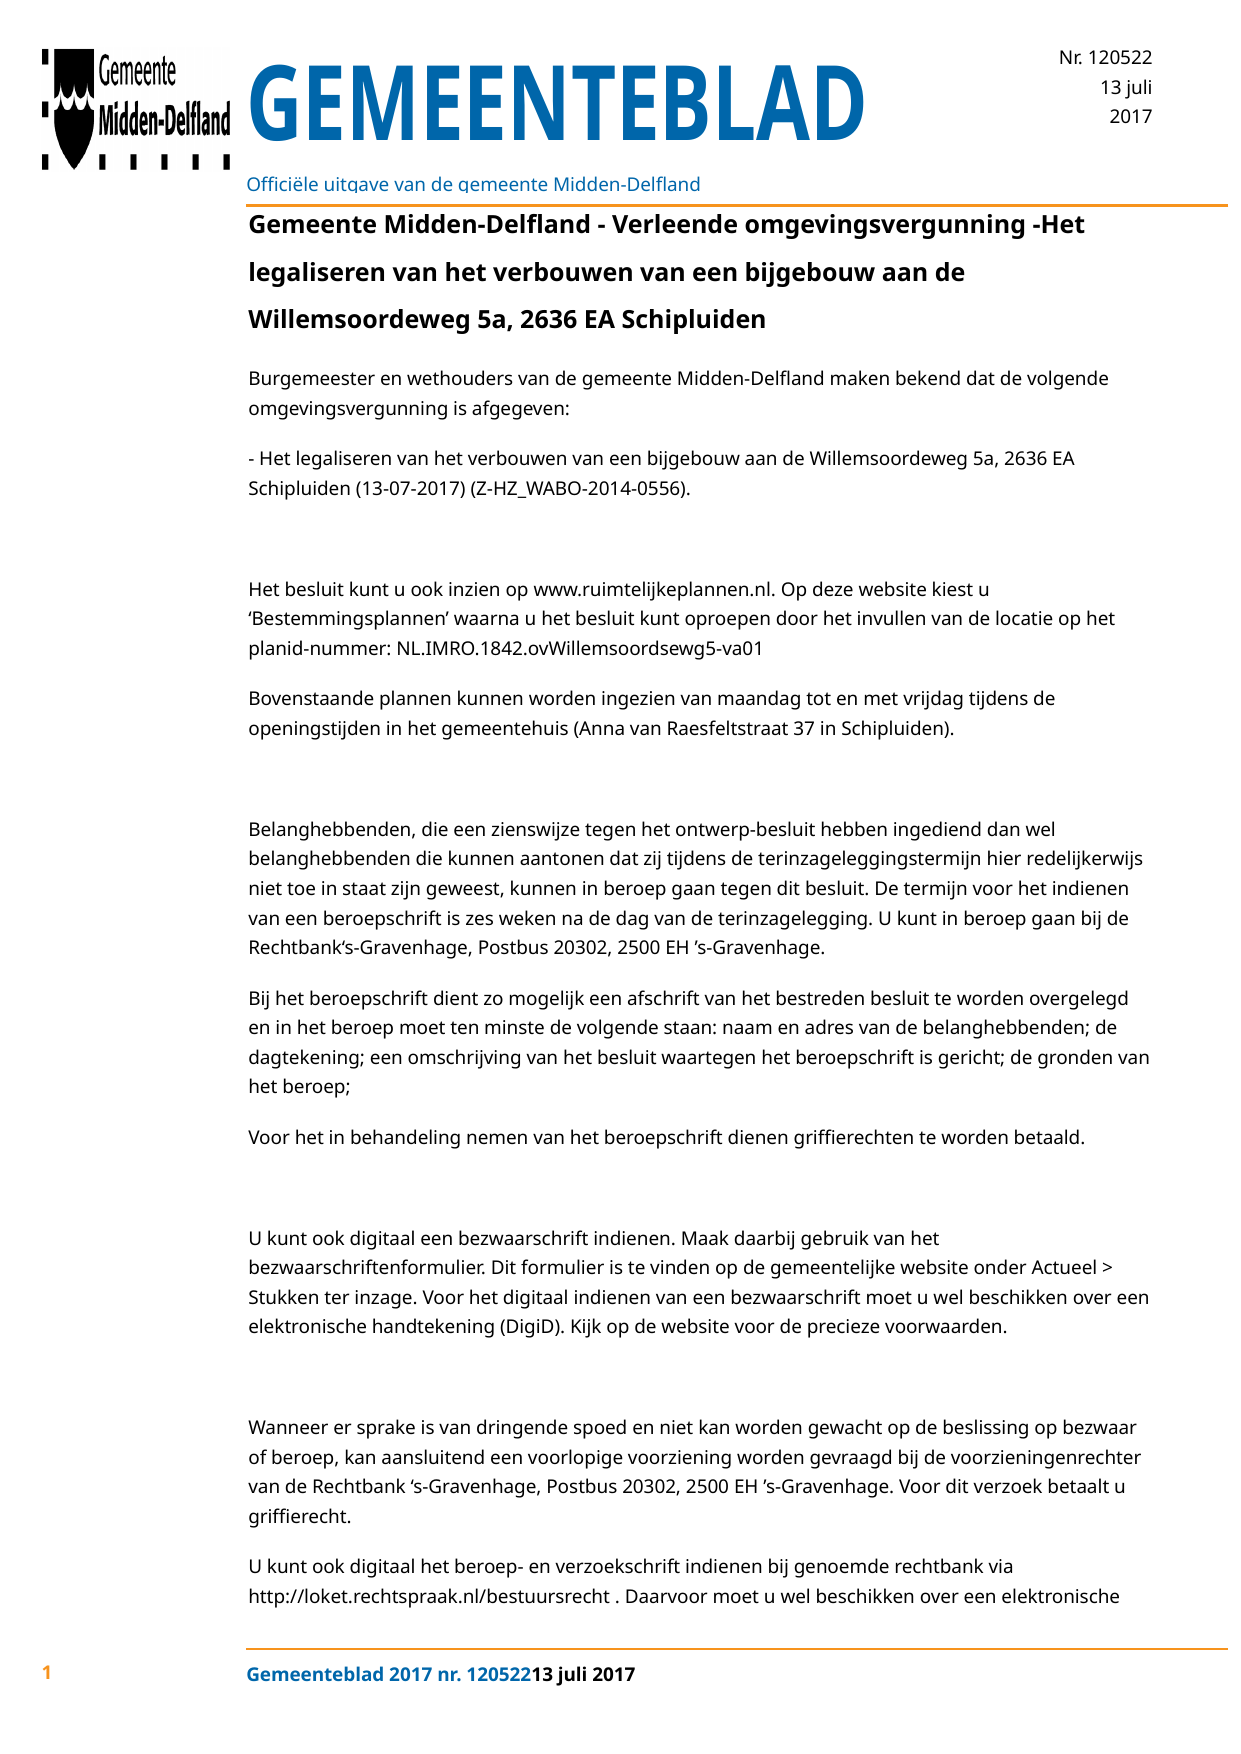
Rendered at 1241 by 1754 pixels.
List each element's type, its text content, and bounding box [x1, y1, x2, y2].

text Wanneer er sprake is van dringende spoed en niet kan worden gewacht op de beslissing op bezwaar of beroep, kan aansluitend een voorlopige voorziening worden gevraagd bij de voorzieningenrechter van de Rechtbank ‘s-Gravenhage, Postbus 20302, 2500 EH ’s-Gravenhage. Voor dit verzoek betaalt u griffierecht. [248, 1414, 1152, 1529]
text U kunt ook digitaal een bezwaarschrift indienen. Maak daarbij gebruik van het bezwaarschriftenformulier. Dit formulier is te vinden op de gemeentelijke website onder Actueel > Stukken ter inzage. Voor het digitaal indienen van een bezwaarschrift moet u wel beschikken over een elektronische handtekening (DigiD). Kijk op de website voor de precieze voorwaarden. [248, 1225, 1152, 1339]
text U kunt ook digitaal het beroep- en verzoekschrift indienen bij genoemde rechtbank via http://loket.rechtspraak.nl/bestuursrecht . Daarvoor moet u wel beschikken over een elektronische [248, 1553, 1152, 1609]
picture [41, 47, 231, 172]
text Burgemeester en wethouders van de gemeente Midden-Delfland maken bekend dat de volgende omgevingsvergunning is afgegeven: [248, 366, 1152, 421]
text Voor het in behandeling nemen van het beroepschrift dienen griffierechten te worden betaald. [248, 1124, 1152, 1149]
text Gemeente Midden-Delfland - Verleende omgevingsvergunning -Het legaliseren van het verbouwen van een bijgebouw aan de Willemsoordeweg 5a, 2636 EA Schipluiden [248, 207, 1152, 336]
text Het besluit kunt u ook inzien op www.ruimtelijkeplannen.nl. Op deze website kiest u ‘Bestemmingsplannen’ waarna u het besluit kunt oproepen door het invullen van de locatie op het planid-nummer: NL.IMRO.1842.ovWillemsoordsewg5-va01 [248, 576, 1152, 661]
text Belanghebbenden, die een zienswijze tegen het ontwerp-besluit hebben ingediend dan wel belanghebbenden die kunnen aantonen dat zij tijdens de terinzageleggingstermijn hier redelijkerwijs niet toe in staat zijn geweest, kunnen in beroep gaan tegen dit besluit. De termijn voor het indienen van een beroepschrift is zes weken na de dag van de terinzagelegging. U kunt in beroep gaan bij de Rechtbank‘s-Gravenhage, Postbus 20302, 2500 EH ’s-Gravenhage. [248, 816, 1152, 960]
text - Het legaliseren van het verbouwen van een bijgebouw aan de Willemsoordeweg 5a, 2636 EA Schipluiden (13-07-2017) (Z-HZ_WABO-2014-0556). [248, 446, 1152, 501]
text Bij het beroepschrift dient zo mogelijk een afschrift van het bestreden besluit te worden overgelegd en in het beroep moet ten minste de volgende staan: naam en adres van de belanghebbenden; de dagtekening; een omschrijving van het besluit waartegen het beroepschrift is gericht; de gronden van het beroep; [248, 985, 1152, 1099]
text Bovenstaande plannen kunnen worden ingezien van maandag tot en met vrijdag tijdens de openingstijden in het gemeentehuis (Anna van Raesfeltstraat 37 in Schipluiden). [248, 686, 1152, 741]
